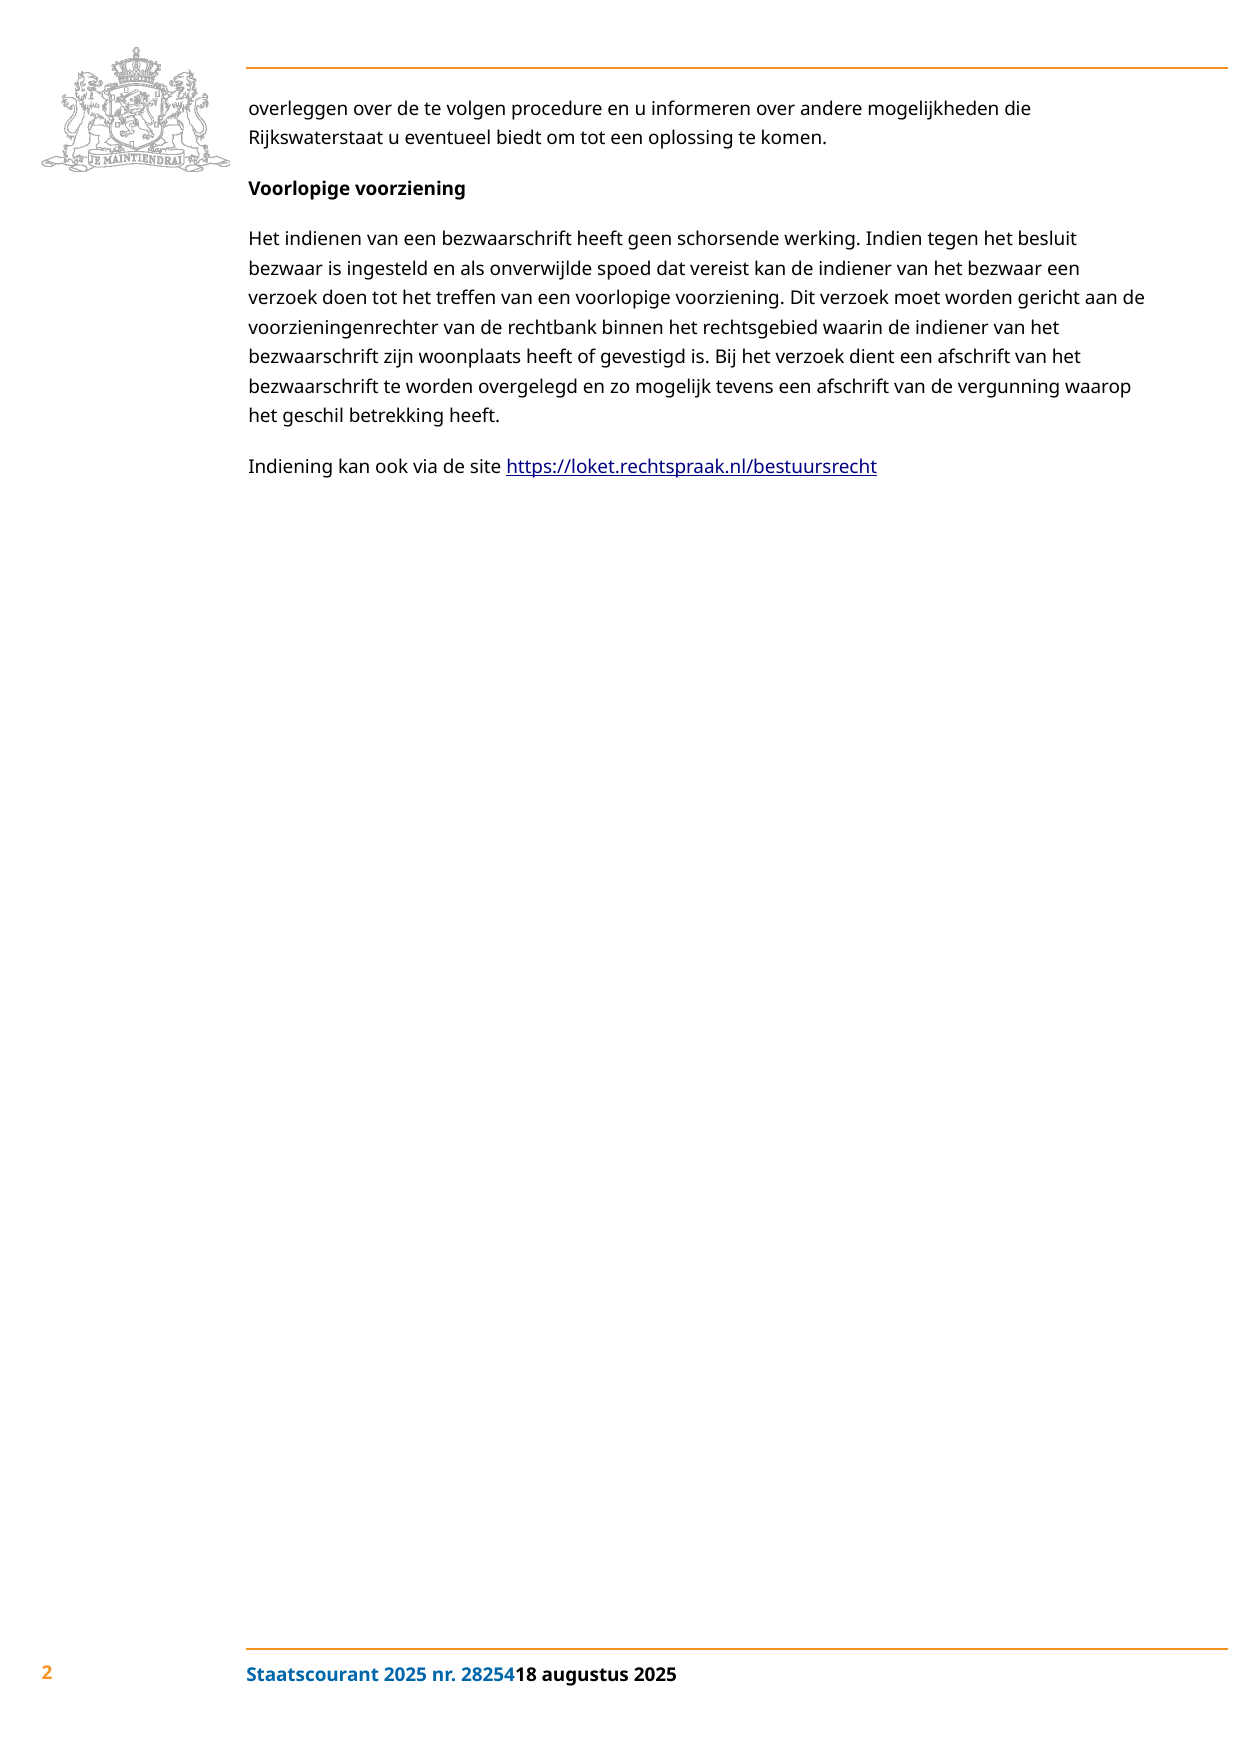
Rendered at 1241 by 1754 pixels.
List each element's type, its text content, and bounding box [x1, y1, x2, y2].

text overleggen over de te volgen procedure en u informeren over andere mogelijkheden die Rijkswaterstaat u eventueel biedt om tot een oplossing te komen. [248, 95, 1152, 150]
text Voorlopige voorziening [248, 175, 1152, 201]
picture [41, 47, 231, 172]
text Indiening kan ook via de site https://loket.rechtspraak.nl/bestuursrecht [248, 453, 1152, 479]
text Het indienen van een bezwaarschrift heeft geen schorsende werking. Indien tegen het besluit bezwaar is ingesteld en als onverwijlde spoed dat vereist kan de indiener van het bezwaar een verzoek doen tot het treffen van een voorlopige voorziening. Dit verzoek moet worden gericht aan de voorzieningenrechter van de rechtbank binnen het rechtsgebied waarin de indiener van het bezwaarschrift zijn woonplaats heeft of gevestigd is. Bij het verzoek dient een afschrift van het bezwaarschrift te worden overgelegd en zo mogelijk tevens een afschrift van de vergunning waarop het geschil betrekking heeft. [248, 225, 1152, 428]
